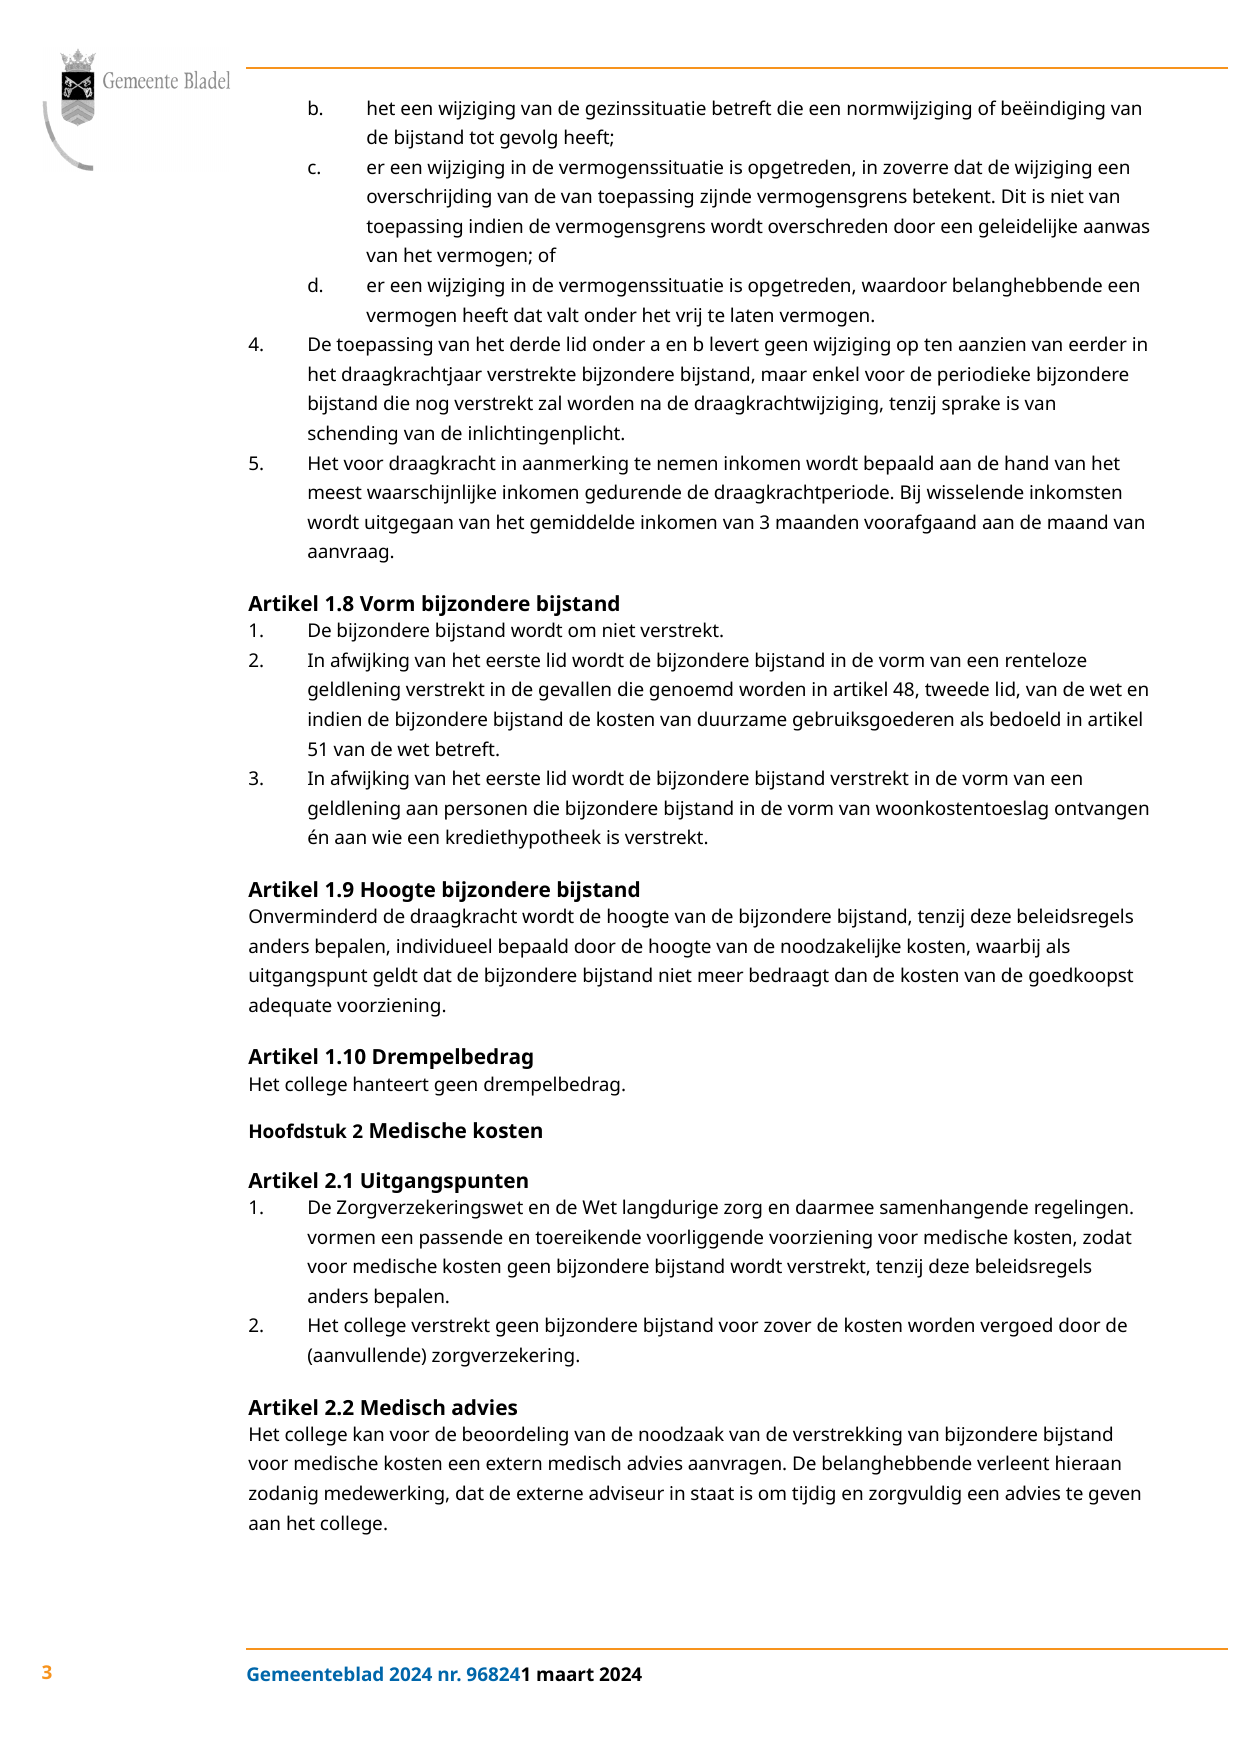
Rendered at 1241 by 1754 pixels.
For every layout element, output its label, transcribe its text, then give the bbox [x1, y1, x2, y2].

list De bijzondere bijstand wordt om niet verstrekt. [248, 617, 1152, 643]
list het een wijziging van de gezinssituatie betreft die een normwijziging of beëindiging van de bijstand tot gevolg heeft; [307, 95, 1152, 150]
text Het college kan voor de beoordeling van de noodzaak van de verstrekking van bijzondere bijstand voor medische kosten een extern medisch advies aanvragen. De belanghebbende verleent hieraan zodanig medewerking, dat de externe adviseur in staat is om tijdig en zorgvuldig een advies te geven aan het college. [248, 1421, 1152, 1536]
list er een wijziging in de vermogenssituatie is opgetreden, waardoor belanghebbende een vermogen heeft dat valt onder het vrij te laten vermogen. [307, 272, 1152, 328]
text Artikel 2.1 Uitgangspunten [248, 1166, 1152, 1194]
list Het college verstrekt geen bijzondere bijstand voor zover de kosten worden vergoed door de (aanvullende) zorgverzekering. [248, 1313, 1152, 1368]
text Artikel 2.2 Medisch advies [248, 1393, 1152, 1421]
list In afwijking van het eerste lid wordt de bijzondere bijstand in de vorm van een renteloze geldlening verstrekt in de gevallen die genoemd worden in artikel 48, tweede lid, van de wet en indien de bijzondere bijstand de kosten van duurzame gebruiksgoederen als bedoeld in artikel 51 van de wet betreft. [248, 647, 1152, 761]
list Het voor draagkracht in aanmerking te nemen inkomen wordt bepaald aan de hand van het meest waarschijnlijke inkomen gedurende de draagkrachtperiode. Bij wisselende inkomsten wordt uitgegaan van het gemiddelde inkomen van 3 maanden voorafgaand aan de maand van aanvraag. [248, 450, 1152, 564]
text Artikel 1.8 Vorm bijzondere bijstand [248, 589, 1152, 617]
picture [41, 47, 231, 172]
text Onverminderd de draagkracht wordt de hoogte van de bijzondere bijstand, tenzij deze beleidsregels anders bepalen, individueel bepaald door de hoogte van de noodzakelijke kosten, waarbij als uitgangspunt geldt dat de bijzondere bijstand niet meer bedraagt dan de kosten van de goedkoopst adequate voorziening. [248, 903, 1152, 1018]
text Het college hanteert geen drempelbedrag. [248, 1071, 1152, 1097]
text Hoofdstuk 2 Medische kosten [248, 1117, 1152, 1145]
text Artikel 1.10 Drempelbedrag [248, 1042, 1152, 1071]
text Artikel 1.9 Hoogte bijzondere bijstand [248, 875, 1152, 903]
list In afwijking van het eerste lid wordt de bijzondere bijstand verstrekt in de vorm van een geldlening aan personen die bijzondere bijstand in de vorm van woonkostentoeslag ontvangen én aan wie een krediethypotheek is verstrekt. [248, 765, 1152, 850]
list er een wijziging in de vermogenssituatie is opgetreden, in zoverre dat de wijziging een overschrijding van de van toepassing zijnde vermogensgrens betekent. Dit is niet van toepassing indien de vermogensgrens wordt overschreden door een geleidelijke aanwas van het vermogen; of [307, 154, 1152, 268]
list De Zorgverzekeringswet en de Wet langdurige zorg en daarmee samenhangende regelingen. vormen een passende en toereikende voorliggende voorziening voor medische kosten, zodat voor medische kosten geen bijzondere bijstand wordt verstrekt, tenzij deze beleidsregels anders bepalen. [248, 1194, 1152, 1309]
list De toepassing van het derde lid onder a en b levert geen wijziging op ten aanzien van eerder in het draagkrachtjaar verstrekte bijzondere bijstand, maar enkel voor de periodieke bijzondere bijstand die nog verstrekt zal worden na de draagkrachtwijziging, tenzij sprake is van schending van de inlichtingenplicht. [248, 331, 1152, 446]
